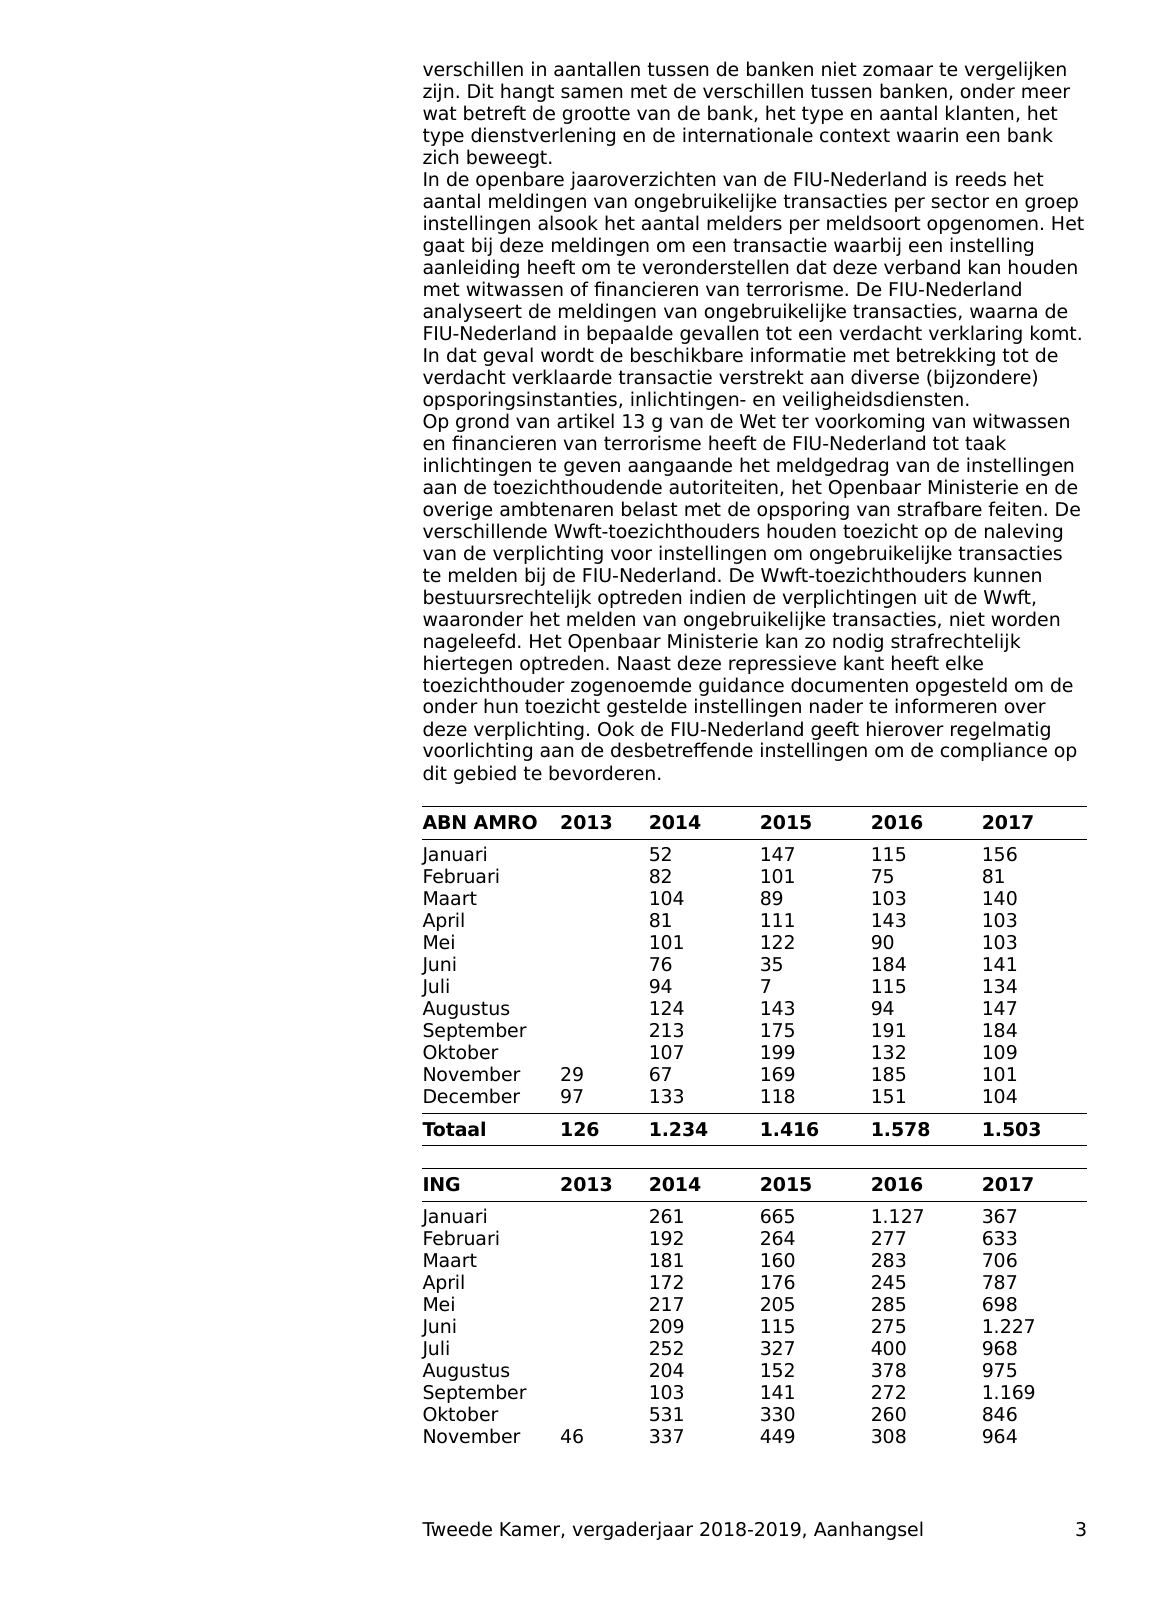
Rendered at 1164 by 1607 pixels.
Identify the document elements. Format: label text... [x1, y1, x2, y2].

table_cell 975 [976, 1360, 1087, 1382]
table_cell 400 [865, 1338, 976, 1360]
table_cell 133 [643, 1086, 753, 1113]
table_cell Augustus [422, 998, 554, 1020]
table_cell Mei [422, 1294, 554, 1316]
table_cell [554, 1228, 642, 1250]
table_cell 67 [643, 1064, 753, 1086]
table_header 2014 [643, 1169, 753, 1201]
table_cell Oktober [422, 1404, 554, 1426]
table_cell 122 [754, 932, 864, 954]
table_cell 181 [643, 1250, 753, 1272]
table_cell 103 [976, 932, 1087, 954]
table_cell 185 [865, 1064, 976, 1086]
table_cell [554, 1382, 642, 1404]
table_cell September [422, 1020, 554, 1042]
table_cell [554, 1404, 642, 1426]
table_cell 327 [754, 1338, 864, 1360]
table_cell 272 [865, 1382, 976, 1404]
table_cell 260 [865, 1404, 976, 1426]
table_cell 111 [754, 910, 864, 932]
table_cell 124 [643, 998, 753, 1020]
table_cell Februari [422, 866, 554, 888]
table_cell 89 [754, 888, 864, 910]
table_cell [554, 998, 642, 1020]
table_cell 29 [554, 1064, 642, 1086]
table_cell 245 [865, 1272, 976, 1294]
table_cell November [422, 1064, 554, 1086]
table_cell 261 [643, 1202, 753, 1228]
table_header 2016 [865, 807, 976, 839]
table_cell 115 [865, 976, 976, 998]
table_header 2013 [554, 807, 642, 839]
table_cell 204 [643, 1360, 753, 1382]
table_cell 787 [976, 1272, 1087, 1294]
table_cell 90 [865, 932, 976, 954]
table_cell 1.127 [865, 1202, 976, 1228]
table_cell [554, 840, 642, 866]
table_cell 968 [976, 1338, 1087, 1360]
table_cell [554, 954, 642, 976]
table_cell 52 [643, 840, 753, 866]
table_cell 633 [976, 1228, 1087, 1250]
table_cell 205 [754, 1294, 864, 1316]
table_cell 1.578 [865, 1114, 976, 1145]
table_cell 141 [754, 1382, 864, 1404]
table_header 2017 [976, 807, 1087, 839]
table_cell 82 [643, 866, 753, 888]
table_cell 126 [554, 1114, 642, 1145]
table_cell 285 [865, 1294, 976, 1316]
table_cell 156 [976, 840, 1087, 866]
table_cell 283 [865, 1250, 976, 1272]
table_cell Januari [422, 840, 554, 866]
table_cell 176 [754, 1272, 864, 1294]
table_cell Totaal [422, 1114, 554, 1145]
table_cell 132 [865, 1042, 976, 1064]
table_cell Juli [422, 976, 554, 998]
table_cell 147 [976, 998, 1087, 1020]
text In de openbare jaaroverzichten van de FIU-Nederland is reeds het aantal meldingen van ongebruikelijke transacties per sector en groep instellingen alsook het aantal melders per meldsoort opgenomen. Het gaat bij deze meldingen om een transactie waarbij een instelling aanleiding heeft om te veronderstellen dat deze verband kan houden met witwassen of financieren van terrorisme. De FIU-Nederland analyseert de meldingen van ongebruikelijke transacties, waarna de FIU-Nederland in bepaalde gevallen tot een verdacht verklaring komt. In dat geval wordt de beschikbare informatie met betrekking tot de verdacht verklaarde transactie verstrekt aan diverse (bijzondere) opsporingsinstanties, inlichtingen- en veiligheidsdiensten. [422, 169, 1087, 411]
table_cell 103 [643, 1382, 753, 1404]
table_cell Juni [422, 1316, 554, 1338]
table_cell 107 [643, 1042, 753, 1064]
table_cell [554, 1338, 642, 1360]
table_cell [554, 932, 642, 954]
table_cell 7 [754, 976, 864, 998]
table_cell 115 [865, 840, 976, 866]
table_cell 97 [554, 1086, 642, 1113]
table_cell December [422, 1086, 554, 1113]
table_cell 337 [643, 1426, 753, 1448]
table_cell 118 [754, 1086, 864, 1113]
table_cell 46 [554, 1426, 642, 1448]
table_header ING [422, 1169, 554, 1201]
table_cell [554, 910, 642, 932]
table_cell Juli [422, 1338, 554, 1360]
table_cell 191 [865, 1020, 976, 1042]
table_cell 706 [976, 1250, 1087, 1272]
table_cell 101 [643, 932, 753, 954]
table_cell April [422, 910, 554, 932]
table_cell Maart [422, 888, 554, 910]
table_cell 275 [865, 1316, 976, 1338]
table_cell 103 [976, 910, 1087, 932]
table_cell 109 [976, 1042, 1087, 1064]
table_cell 308 [865, 1426, 976, 1448]
table_cell 330 [754, 1404, 864, 1426]
table_cell 209 [643, 1316, 753, 1338]
table_header 2013 [554, 1169, 642, 1201]
table_cell 367 [976, 1202, 1087, 1228]
table_cell September [422, 1382, 554, 1404]
table_cell 665 [754, 1202, 864, 1228]
table_cell 199 [754, 1042, 864, 1064]
table_cell 1.416 [754, 1114, 864, 1145]
table_cell 140 [976, 888, 1087, 910]
table_cell 217 [643, 1294, 753, 1316]
table_cell 277 [865, 1228, 976, 1250]
table_cell 147 [754, 840, 864, 866]
text verschillen in aantallen tussen de banken niet zomaar te vergelijken zijn. Dit hangt samen met de verschillen tussen banken, onder meer wat betreft de grootte van de bank, het type en aantal klanten, het type dienstverlening en de internationale context waarin een bank zich beweegt. [422, 59, 1087, 169]
table_cell 104 [976, 1086, 1087, 1113]
table_header 2017 [976, 1169, 1087, 1201]
table_cell 192 [643, 1228, 753, 1250]
table_cell Oktober [422, 1042, 554, 1064]
table_cell 1.503 [976, 1114, 1087, 1145]
table_cell 1.227 [976, 1316, 1087, 1338]
table_cell 152 [754, 1360, 864, 1382]
table_cell 169 [754, 1064, 864, 1086]
table_cell 101 [754, 866, 864, 888]
table_cell Februari [422, 1228, 554, 1250]
table_cell [554, 1042, 642, 1064]
table_cell 151 [865, 1086, 976, 1113]
table_cell 103 [865, 888, 976, 910]
text Op grond van artikel 13 g van de Wet ter voorkoming van witwassen en financieren van terrorisme heeft de FIU-Nederland tot taak inlichtingen te geven aangaande het meldgedrag van de instellingen aan de toezichthoudende autoriteiten, het Openbaar Ministerie en de overige ambtenaren belast met de opsporing van strafbare feiten. De verschillende Wwft-toezichthouders houden toezicht op de naleving van de verplichting voor instellingen om ongebruikelijke transacties te melden bij de FIU-Nederland. De Wwft-toezichthouders kunnen bestuursrechtelijk optreden indien de verplichtingen uit de Wwft, waaronder het melden van ongebruikelijke transacties, niet worden nageleefd. Het Openbaar Ministerie kan zo nodig strafrechtelijk hiertegen optreden. Naast deze repressieve kant heeft elke toezichthouder zogenoemde guidance documenten opgesteld om de onder hun toezicht gestelde instellingen nader te informeren over deze verplichting. Ook de FIU-Nederland geeft hierover regelmatig voorlichting aan de desbetreffende instellingen om de compliance op dit gebied te bevorderen. [422, 411, 1087, 784]
table_cell [554, 1294, 642, 1316]
table_cell Januari [422, 1202, 554, 1228]
table_cell 172 [643, 1272, 753, 1294]
table_cell 81 [643, 910, 753, 932]
table_header 2016 [865, 1169, 976, 1201]
table_cell 175 [754, 1020, 864, 1042]
table_cell 94 [643, 976, 753, 998]
table_cell 846 [976, 1404, 1087, 1426]
table_cell Maart [422, 1250, 554, 1272]
table_cell 213 [643, 1020, 753, 1042]
table_cell 449 [754, 1426, 864, 1448]
table_cell November [422, 1426, 554, 1448]
table_cell [554, 976, 642, 998]
table_cell 143 [754, 998, 864, 1020]
table_cell 104 [643, 888, 753, 910]
table_cell 134 [976, 976, 1087, 998]
table_cell 264 [754, 1228, 864, 1250]
table_cell April [422, 1272, 554, 1294]
table_cell [554, 1020, 642, 1042]
table_cell 115 [754, 1316, 864, 1338]
table_cell 35 [754, 954, 864, 976]
table_cell [554, 1202, 642, 1228]
table_cell 143 [865, 910, 976, 932]
table_cell [554, 866, 642, 888]
table_cell Juni [422, 954, 554, 976]
table_header 2015 [754, 1169, 864, 1201]
table_cell 1.169 [976, 1382, 1087, 1404]
table_cell 101 [976, 1064, 1087, 1086]
table_cell 698 [976, 1294, 1087, 1316]
table_cell 378 [865, 1360, 976, 1382]
table_cell 94 [865, 998, 976, 1020]
table_cell 141 [976, 954, 1087, 976]
table_header 2015 [754, 807, 864, 839]
table_header ABN AMRO [422, 807, 554, 839]
table_cell [554, 1272, 642, 1294]
table_cell [554, 1250, 642, 1272]
table_header 2014 [643, 807, 753, 839]
table_cell 160 [754, 1250, 864, 1272]
table_cell [554, 1316, 642, 1338]
table_cell [554, 888, 642, 910]
table_cell 184 [976, 1020, 1087, 1042]
table_cell 184 [865, 954, 976, 976]
table_cell Mei [422, 932, 554, 954]
table_cell 76 [643, 954, 753, 976]
table_cell Augustus [422, 1360, 554, 1382]
table_cell 252 [643, 1338, 753, 1360]
table_cell 1.234 [643, 1114, 753, 1145]
table_cell 81 [976, 866, 1087, 888]
table_cell 531 [643, 1404, 753, 1426]
table_cell 75 [865, 866, 976, 888]
table_cell 964 [976, 1426, 1087, 1448]
table_cell [554, 1360, 642, 1382]
